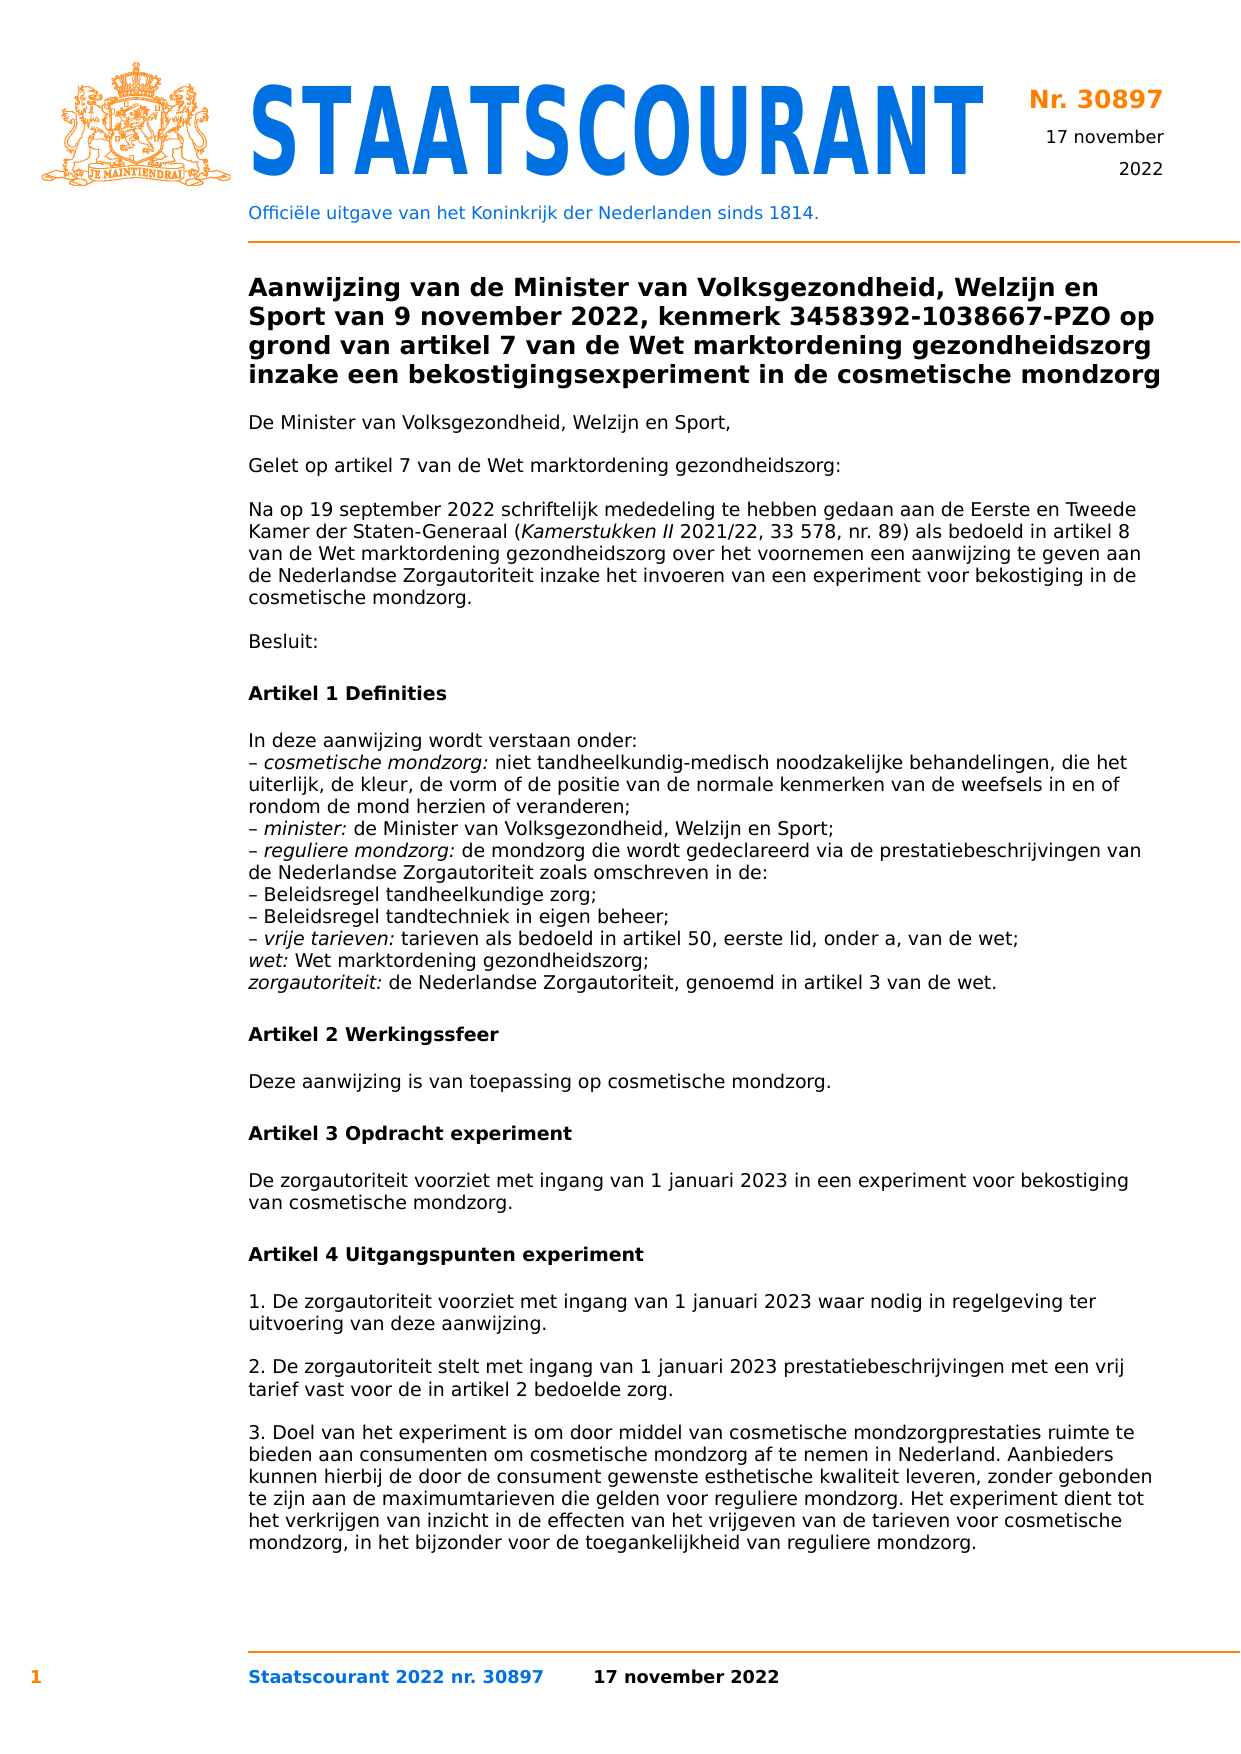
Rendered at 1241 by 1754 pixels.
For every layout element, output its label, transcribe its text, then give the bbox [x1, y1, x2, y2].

text – Beleidsregel tandtechniek in eigen beheer; [248, 906, 1163, 928]
subtitle Artikel 1 Definities [248, 683, 1163, 705]
text Na op 19 september 2022 schriftelijk mededeling te hebben gedaan aan de Eerste en Tweede Kamer der Staten-Generaal (Kamerstukken II 2021/22, 33 578, nr. 89) als bedoeld in artikel 8 van de Wet marktordening gezondheidszorg over het voornemen een aanwijzing te geven aan de Nederlandse Zorgautoriteit inzake het invoeren van een experiment voor bekostiging in de cosmetische mondzorg. [248, 499, 1163, 609]
subtitle Artikel 4 Uitgangspunten experiment [248, 1244, 1163, 1266]
text 3. Doel van het experiment is om door middel van cosmetische mondzorgprestaties ruimte te bieden aan consumenten om cosmetische mondzorg af te nemen in Nederland. Aanbieders kunnen hierbij de door de consument gewenste esthetische kwaliteit leveren, zonder gebonden te zijn aan de maximumtarieven die gelden voor reguliere mondzorg. Het experiment dient tot het verkrijgen van inzicht in de effecten van het vrijgeven van de tarieven voor cosmetische mondzorg, in het bijzonder voor de toegankelijkheid van reguliere mondzorg. [248, 1422, 1163, 1554]
text 1. De zorgautoriteit voorziet met ingang van 1 januari 2023 waar nodig in regelgeving ter uitvoering van deze aanwijzing. [248, 1291, 1163, 1334]
table_header Nr. 30897 [998, 62, 1240, 121]
text – vrije tarieven: tarieven als bedoeld in artikel 50, eerste lid, onder a, van de wet; [248, 928, 1163, 950]
picture [41, 62, 231, 186]
text – Beleidsregel tandheelkundige zorg; [248, 884, 1163, 906]
table_cell 17 november [998, 121, 1240, 153]
table_header STAATSCOURANT [248, 62, 998, 203]
text – cosmetische mondzorg: niet tandheelkundig-medisch noodzakelijke behandelingen, die het uiterlijk, de kleur, de vorm of de positie van de normale kenmerken van de weefsels in en of rondom de mond herzien of veranderen; [248, 752, 1163, 818]
text In deze aanwijzing wordt verstaan onder: [248, 730, 1163, 752]
text – minister: de Minister van Volksgezondheid, Welzijn en Sport; [248, 818, 1163, 840]
text zorgautoriteit: de Nederlandse Zorgautoriteit, genoemd in artikel 3 van de wet. [248, 972, 1163, 994]
text Gelet op artikel 7 van de Wet marktordening gezondheidszorg: [248, 455, 1163, 477]
text Besluit: [248, 631, 1163, 653]
text Deze aanwijzing is van toepassing op cosmetische mondzorg. [248, 1071, 1163, 1093]
text De Minister van Volksgezondheid, Welzijn en Sport, [248, 412, 1163, 433]
table_cell Officiële uitgave van het Koninkrijk der Nederlanden sinds 1814. [248, 203, 1240, 241]
subtitle Aanwijzing van de Minister van Volksgezondheid, Welzijn en Sport van 9 november 2022, kenmerk 3458392-1038667-PZO op grond van artikel 7 van de Wet marktordening gezondheidszorg inzake een bekostigingsexperiment in de cosmetische mondzorg [248, 273, 1163, 390]
subtitle Artikel 2 Werkingssfeer [248, 1024, 1163, 1046]
text – reguliere mondzorg: de mondzorg die wordt gedeclareerd via de prestatiebeschrijvingen van de Nederlandse Zorgautoriteit zoals omschreven in de: [248, 840, 1163, 884]
table_header [25, 62, 248, 241]
table_cell 2022 [998, 153, 1240, 203]
text wet: Wet marktordening gezondheidszorg; [248, 950, 1163, 972]
text 2. De zorgautoriteit stelt met ingang van 1 januari 2023 prestatiebeschrijvingen met een vrij tarief vast voor de in artikel 2 bedoelde zorg. [248, 1356, 1163, 1400]
subtitle Artikel 3 Opdracht experiment [248, 1123, 1163, 1145]
text De zorgautoriteit voorziet met ingang van 1 januari 2023 in een experiment voor bekostiging van cosmetische mondzorg. [248, 1170, 1163, 1214]
